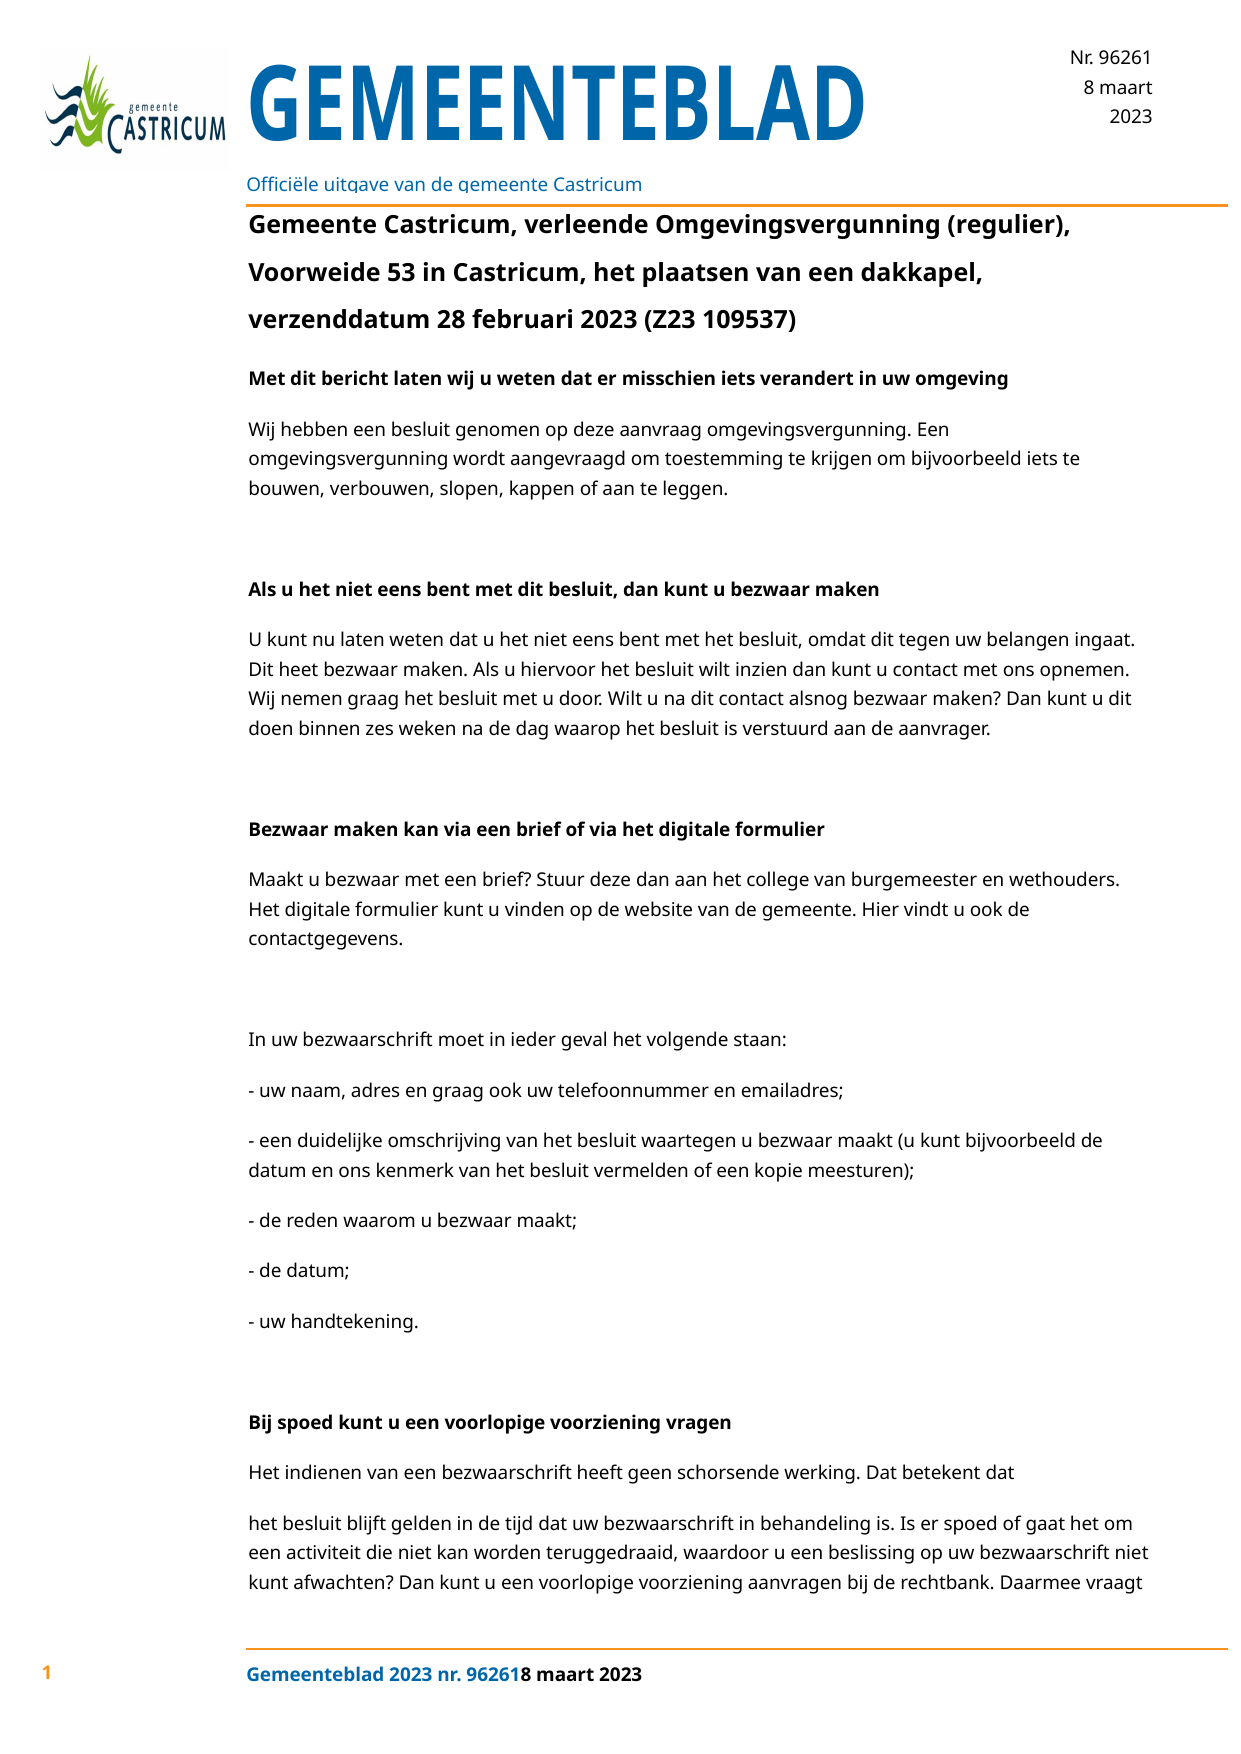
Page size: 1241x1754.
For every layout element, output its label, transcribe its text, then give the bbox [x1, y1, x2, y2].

text - de reden waarom u bezwaar maakt; [248, 1207, 1152, 1233]
text Maakt u bezwaar met een brief? Stuur deze dan aan het college van burgemeester en wethouders. Het digitale formulier kunt u vinden op de website van de gemeente. Hier vindt u ook de contactgegevens. [248, 866, 1152, 951]
text - uw naam, adres en graag ook uw telefoonnummer en emailadres; [248, 1077, 1152, 1102]
text Met dit bericht laten wij u weten dat er misschien iets verandert in uw omgeving [248, 366, 1152, 391]
text Bezwaar maken kan via een brief of via het digitale formulier [248, 816, 1152, 842]
text - een duidelijke omschrijving van het besluit waartegen u bezwaar maakt (u kunt bijvoorbeeld de datum en ons kenmerk van het besluit vermelden of een kopie meesturen); [248, 1127, 1152, 1182]
text Wij hebben een besluit genomen op deze aanvraag omgevingsvergunning. Een omgevingsvergunning wordt aangevraagd om toestemming te krijgen om bijvoorbeeld iets te bouwen, verbouwen, slopen, kappen of aan te leggen. [248, 416, 1152, 501]
text U kunt nu laten weten dat u het niet eens bent met het besluit, omdat dit tegen uw belangen ingaat. Dit heet bezwaar maken. Als u hiervoor het besluit wilt inzien dan kunt u contact met ons opnemen. Wij nemen graag het besluit met u door. Wilt u na dit contact alsnog bezwaar maken? Dan kunt u dit doen binnen zes weken na de dag waarop het besluit is verstuurd aan de aanvrager. [248, 626, 1152, 741]
text Het indienen van een bezwaarschrift heeft geen schorsende werking. Dat betekent dat [248, 1459, 1152, 1485]
text - uw handtekening. [248, 1308, 1152, 1334]
text Gemeente Castricum, verleende Omgevingsvergunning (regulier), Voorweide 53 in Castricum, het plaatsen van een dakkapel, verzenddatum 28 februari 2023 (Z23 109537) [248, 207, 1152, 336]
picture [41, 47, 231, 172]
text Als u het niet eens bent met dit besluit, dan kunt u bezwaar maken [248, 576, 1152, 602]
text In uw bezwaarschrift moet in ieder geval het volgende staan: [248, 1026, 1152, 1052]
text het besluit blijft gelden in de tijd dat uw bezwaarschrift in behandeling is. Is er spoed of gaat het om een activiteit die niet kan worden teruggedraaid, waardoor u een beslissing op uw bezwaarschrift niet kunt afwachten? Dan kunt u een voorlopige voorziening aanvragen bij de rechtbank. Daarmee vraagt [248, 1510, 1152, 1594]
text - de datum; [248, 1258, 1152, 1283]
text Bij spoed kunt u een voorlopige voorziening vragen [248, 1409, 1152, 1434]
